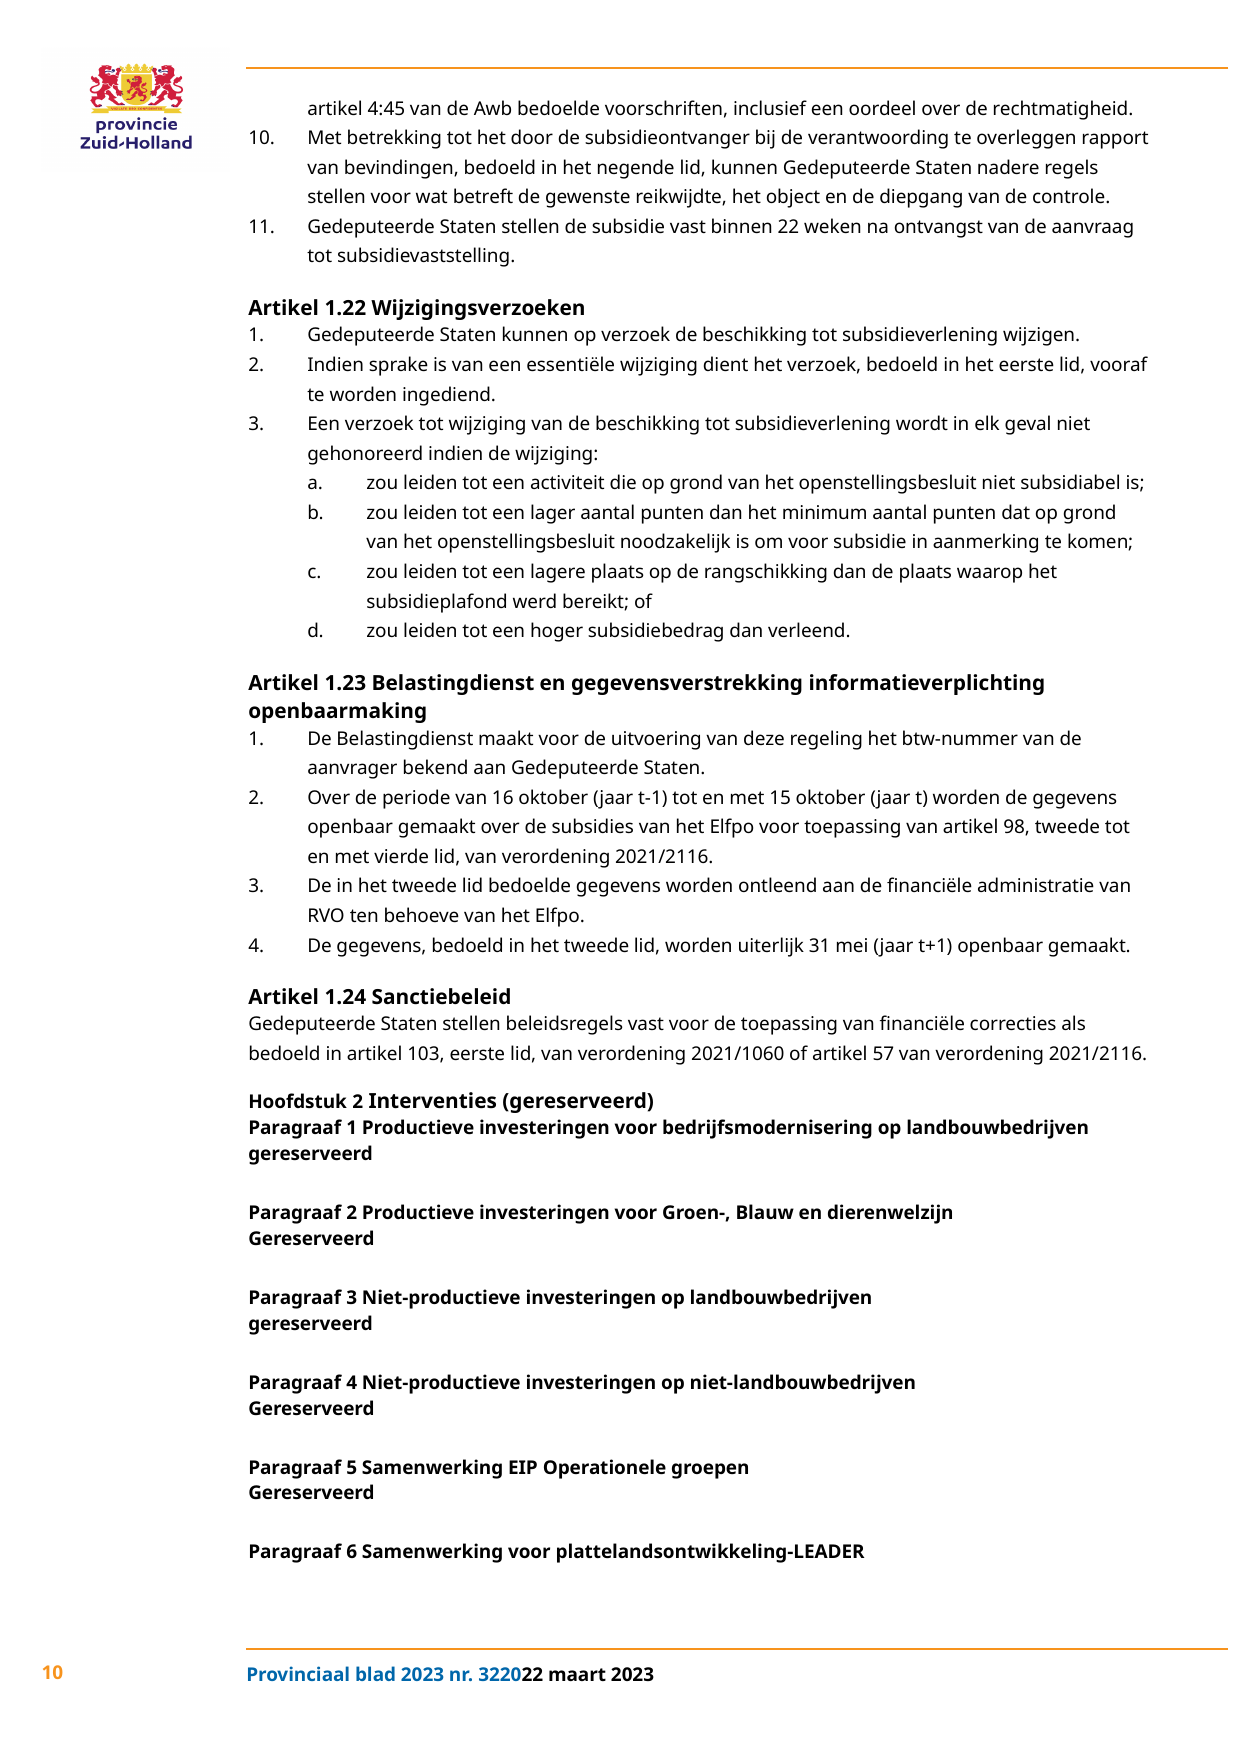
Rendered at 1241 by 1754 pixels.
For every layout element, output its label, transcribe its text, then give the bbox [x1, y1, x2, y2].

list Indien sprake is van een essentiële wijziging dient het verzoek, bedoeld in het eerste lid, vooraf te worden ingediend. [248, 351, 1152, 406]
text gereserveerd [248, 1310, 1152, 1336]
text Gereserveerd [248, 1395, 1152, 1420]
text Gereserveerd [248, 1225, 1152, 1251]
text Artikel 1.22 Wijzigingsverzoeken [248, 293, 1152, 322]
text Hoofdstuk 2 Interventies (gereserveerd) [248, 1086, 1152, 1114]
list zou leiden tot een lager aantal punten dan het minimum aantal punten dat op grond van het openstellingsbesluit noodzakelijk is om voor subsidie in aanmerking te komen; [307, 499, 1152, 554]
text Paragraaf 6 Samenwerking voor plattelandsontwikkeling-LEADER [248, 1539, 1152, 1564]
list artikel 4:45 van de Awb bedoelde voorschriften, inclusief een oordeel over de rechtmatigheid. [248, 95, 1152, 121]
text Paragraaf 3 Niet-productieve investeringen op landbouwbedrijven [248, 1284, 1152, 1310]
list Gedeputeerde Staten kunnen op verzoek de beschikking tot subsidieverlening wijzigen. [248, 322, 1152, 347]
text Gereserveerd [248, 1479, 1152, 1505]
list De in het tweede lid bedoelde gegevens worden ontleend aan de financiële administratie van RVO ten behoeve van het Elfpo. [248, 873, 1152, 928]
text Paragraaf 2 Productieve investeringen voor Groen-, Blauw en dierenwelzijn [248, 1199, 1152, 1225]
list De Belastingdienst maakt voor de uitvoering van deze regeling het btw-nummer van de aanvrager bekend aan Gedeputeerde Staten. [248, 725, 1152, 780]
list Een verzoek tot wijziging van de beschikking tot subsidieverlening wordt in elk geval niet gehonoreerd indien de wijziging: [248, 410, 1152, 466]
text Paragraaf 1 Productieve investeringen voor bedrijfsmodernisering op landbouwbedrijven [248, 1114, 1152, 1140]
list Met betrekking tot het door de subsidieontvanger bij de verantwoording te overleggen rapport van bevindingen, bedoeld in het negende lid, kunnen Gedeputeerde Staten nadere regels stellen voor wat betreft de gewenste reikwijdte, het object en de diepgang van de controle. [248, 124, 1152, 209]
text Paragraaf 4 Niet-productieve investeringen op niet-landbouwbedrijven [248, 1369, 1152, 1395]
text Artikel 1.24 Sanctiebeleid [248, 982, 1152, 1011]
list Over de periode van 16 oktober (jaar t-1) tot en met 15 oktober (jaar t) worden de gegevens openbaar gemaakt over de subsidies van het Elfpo voor toepassing van artikel 98, tweede tot en met vierde lid, van verordening 2021/2116. [248, 784, 1152, 869]
text Artikel 1.23 Belastingdienst en gegevensverstrekking informatieverplichting openbaarmaking [248, 668, 1152, 725]
text Paragraaf 5 Samenwerking EIP Operationele groepen [248, 1454, 1152, 1479]
list De gegevens, bedoeld in het tweede lid, worden uiterlijk 31 mei (jaar t+1) openbaar gemaakt. [248, 932, 1152, 957]
text Gedeputeerde Staten stellen beleidsregels vast voor de toepassing van financiële correcties als bedoeld in artikel 103, eerste lid, van verordening 2021/1060 of artikel 57 van verordening 2021/2116. [248, 1011, 1152, 1066]
list zou leiden tot een activiteit die op grond van het openstellingsbesluit niet subsidiabel is; [307, 469, 1152, 495]
list zou leiden tot een hoger subsidiebedrag dan verleend. [307, 617, 1152, 643]
picture [41, 47, 231, 172]
list zou leiden tot een lagere plaats op de rangschikking dan de plaats waarop het subsidieplafond werd bereikt; of [307, 558, 1152, 613]
text gereserveerd [248, 1140, 1152, 1166]
list Gedeputeerde Staten stellen de subsidie vast binnen 22 weken na ontvangst van de aanvraag tot subsidievaststelling. [248, 213, 1152, 268]
